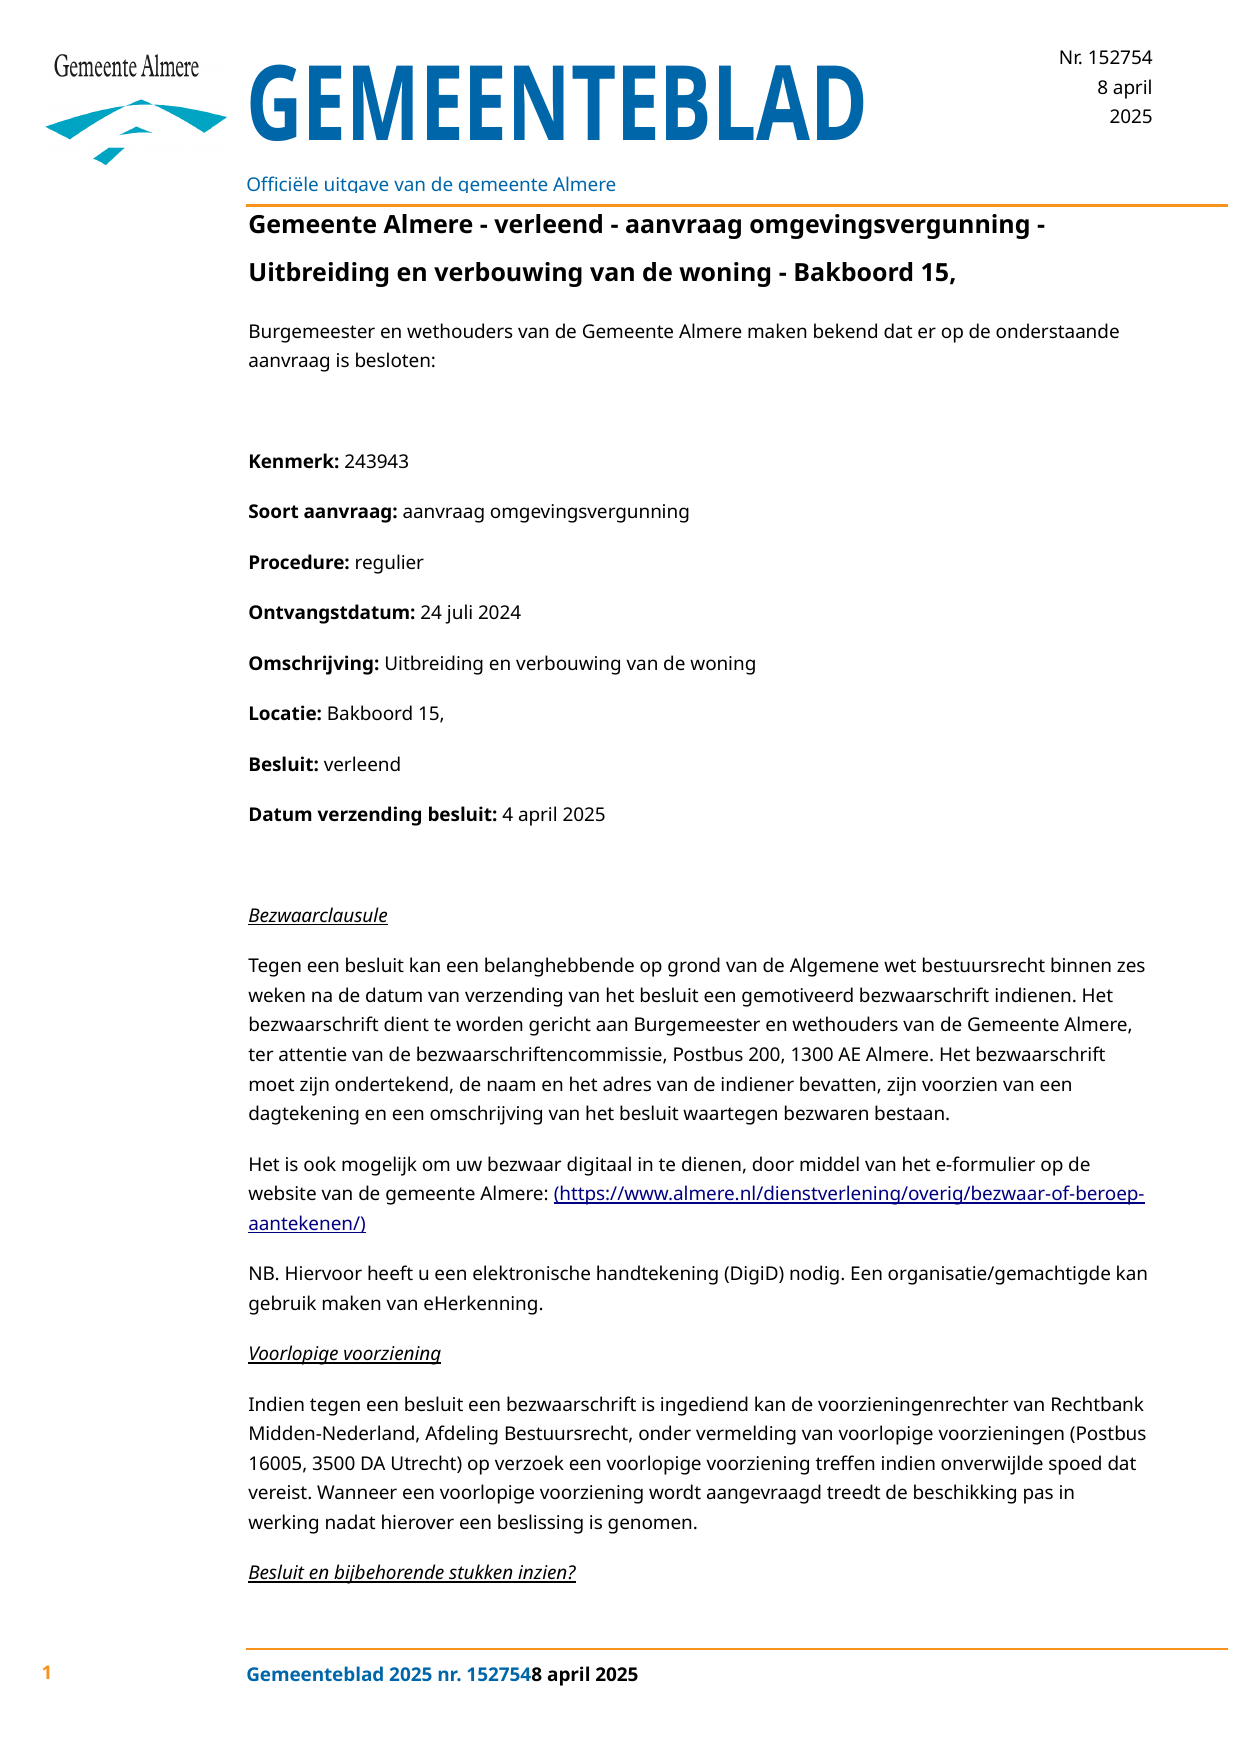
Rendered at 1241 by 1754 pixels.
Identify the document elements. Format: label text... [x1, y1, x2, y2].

picture [41, 47, 231, 172]
text Kenmerk: 243943 [248, 448, 1152, 474]
text Gemeente Almere - verleend - aanvraag omgevingsvergunning - Uitbreiding en verbouwing van de woning - Bakboord 15, [248, 207, 1152, 288]
text Het is ook mogelijk om uw bezwaar digitaal in te dienen, door middel van het e-formulier op de website van de gemeente Almere: (https://www.almere.nl/dienstverlening/overig/bezwaar-of-beroep-aantekenen/) [248, 1151, 1152, 1236]
text Besluit: verleend [248, 751, 1152, 777]
text Indien tegen een besluit een bezwaarschrift is ingediend kan de voorzieningenrechter van Rechtbank Midden-Nederland, Afdeling Bestuursrecht, onder vermelding van voorlopige voorzieningen (Postbus 16005, 3500 DA Utrecht) op verzoek een voorlopige voorziening treffen indien onverwijlde spoed dat vereist. Wanneer een voorlopige voorziening wordt aangevraagd treedt de beschikking pas in werking nadat hierover een beslissing is genomen. [248, 1391, 1152, 1535]
text Bezwaarclausule [248, 902, 1152, 928]
text Tegen een besluit kan een belanghebbende op grond van de Algemene wet bestuursrecht binnen zes weken na de datum van verzending van het besluit een gemotiveerd bezwaarschrift indienen. Het bezwaarschrift dient te worden gericht aan Burgemeester en wethouders van de Gemeente Almere, ter attentie van de bezwaarschriftencommissie, Postbus 200, 1300 AE Almere. Het bezwaarschrift moet zijn ondertekend, de naam en het adres van de indiener bevatten, zijn voorzien van een dagtekening en een omschrijving van het besluit waartegen bezwaren bestaan. [248, 952, 1152, 1126]
text Omschrijving: Uitbreiding en verbouwing van de woning [248, 650, 1152, 676]
text Voorlopige voorziening [248, 1340, 1152, 1366]
text Soort aanvraag: aanvraag omgevingsvergunning [248, 499, 1152, 524]
text NB. Hiervoor heeft u een elektronische handtekening (DigiD) nodig. Een organisatie/gemachtigde kan gebruik maken van eHerkenning. [248, 1260, 1152, 1316]
text Datum verzending besluit: 4 april 2025 [248, 801, 1152, 827]
text Locatie: Bakboord 15, [248, 700, 1152, 726]
text Procedure: regulier [248, 549, 1152, 575]
text Burgemeester en wethouders van de Gemeente Almere maken bekend dat er op de onderstaande aanvraag is besloten: [248, 318, 1152, 373]
text Ontvangstdatum: 24 juli 2024 [248, 599, 1152, 625]
text Besluit en bijbehorende stukken inzien? [248, 1559, 1152, 1585]
